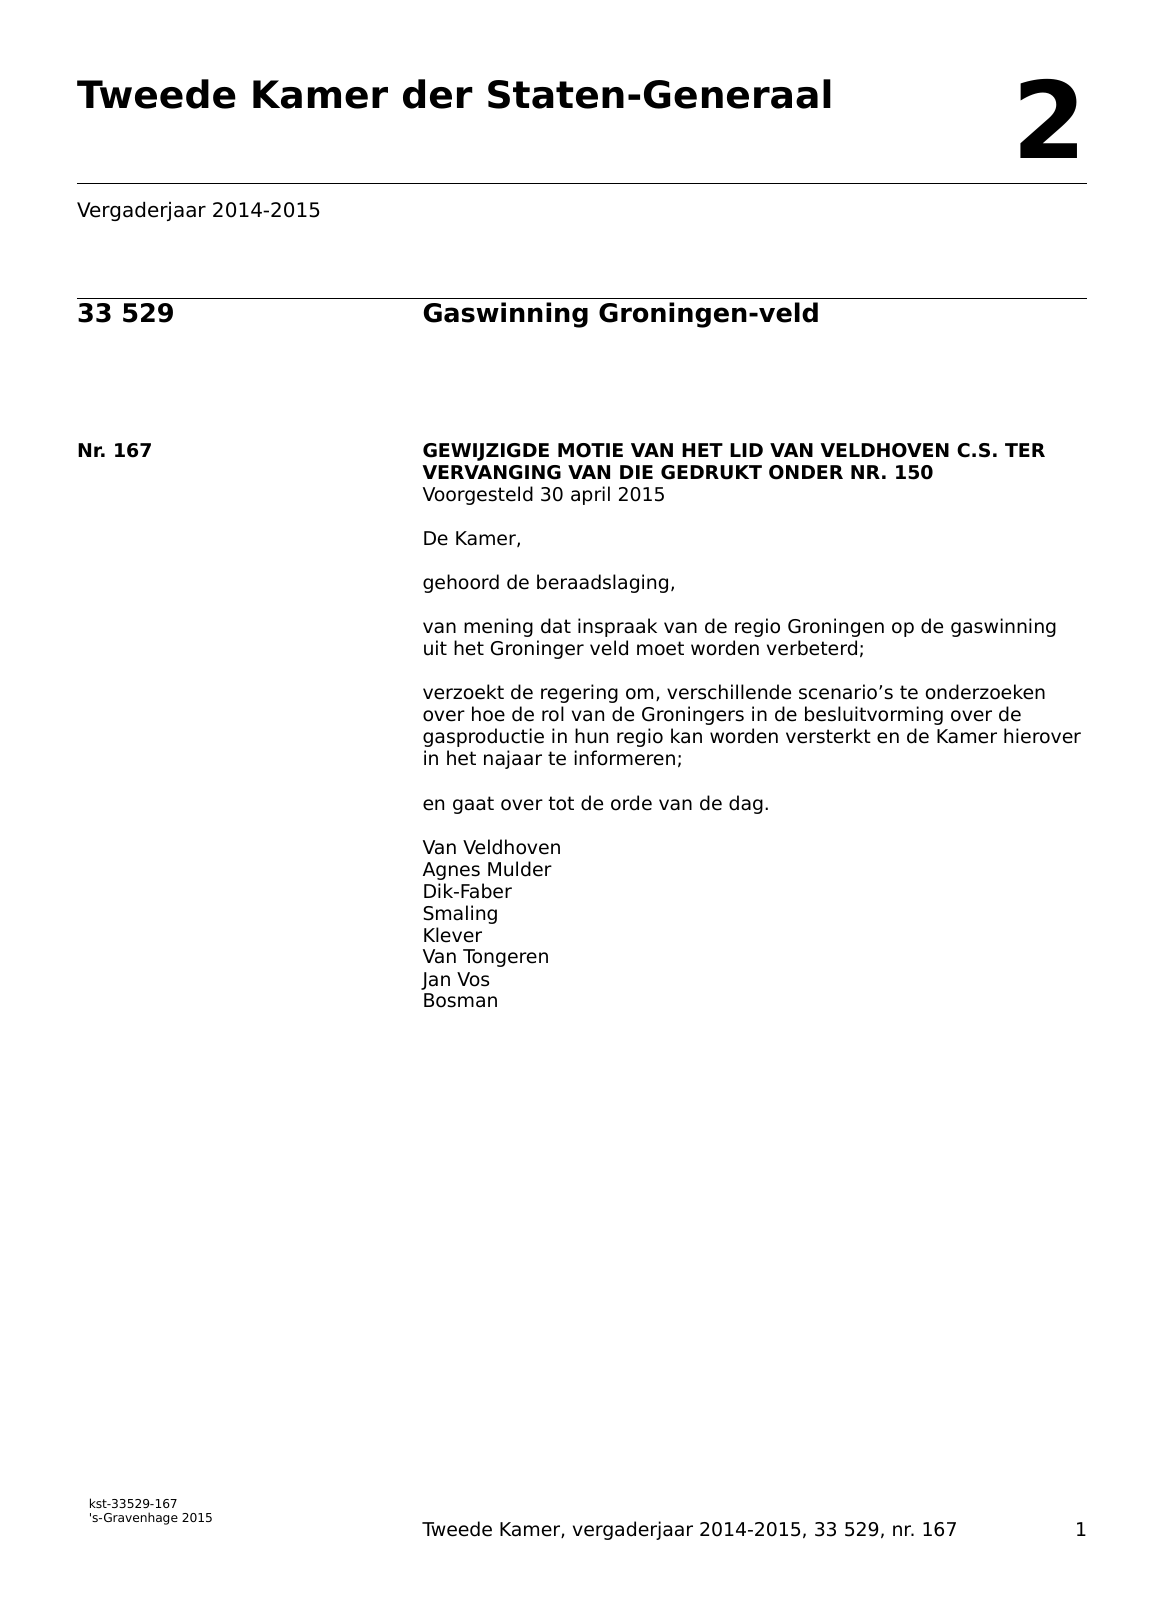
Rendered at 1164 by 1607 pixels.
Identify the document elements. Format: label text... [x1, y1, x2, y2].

text en gaat over tot de orde van de dag. [422, 792, 1087, 814]
text De Kamer, [422, 528, 1087, 550]
text Van Tongeren [422, 946, 1087, 968]
subtitle 33 529 Gaswinning Groningen-veld [77, 299, 1087, 329]
table_header 2 [886, 59, 1087, 183]
text Smaling [422, 902, 1087, 924]
text Voorgesteld 30 april 2015 [422, 484, 1087, 506]
text Jan Vos [422, 968, 1087, 990]
table_header Tweede Kamer der Staten-Generaal [77, 59, 886, 183]
text van mening dat inspraak van de regio Groningen op de gaswinning uit het Groninger veld moet worden verbeterd; [422, 616, 1087, 660]
text gehoord de beraadslaging, [422, 572, 1087, 594]
text kst-33529-167 [88, 1497, 323, 1511]
text Bosman [422, 990, 1087, 1012]
text verzoekt de regering om, verschillende scenario’s te onderzoeken over hoe de rol van de Groningers in de besluitvorming over de gasproductie in hun regio kan worden versterkt en de Kamer hierover in het najaar te informeren; [422, 682, 1087, 770]
text Klever [422, 924, 1087, 946]
table_cell Vergaderjaar 2014-2015 [77, 184, 1087, 298]
text Agnes Mulder [422, 858, 1087, 881]
subtitle Nr. 167 GEWIJZIGDE MOTIE VAN HET LID VAN VELDHOVEN C.S. TER VERVANGING VAN DIE GEDRUKT ONDER NR. 150 [77, 440, 1087, 484]
text Dik-Faber [422, 881, 1087, 902]
text 's-Gravenhage 2015 [88, 1511, 323, 1525]
text Van Veldhoven [422, 837, 1087, 858]
